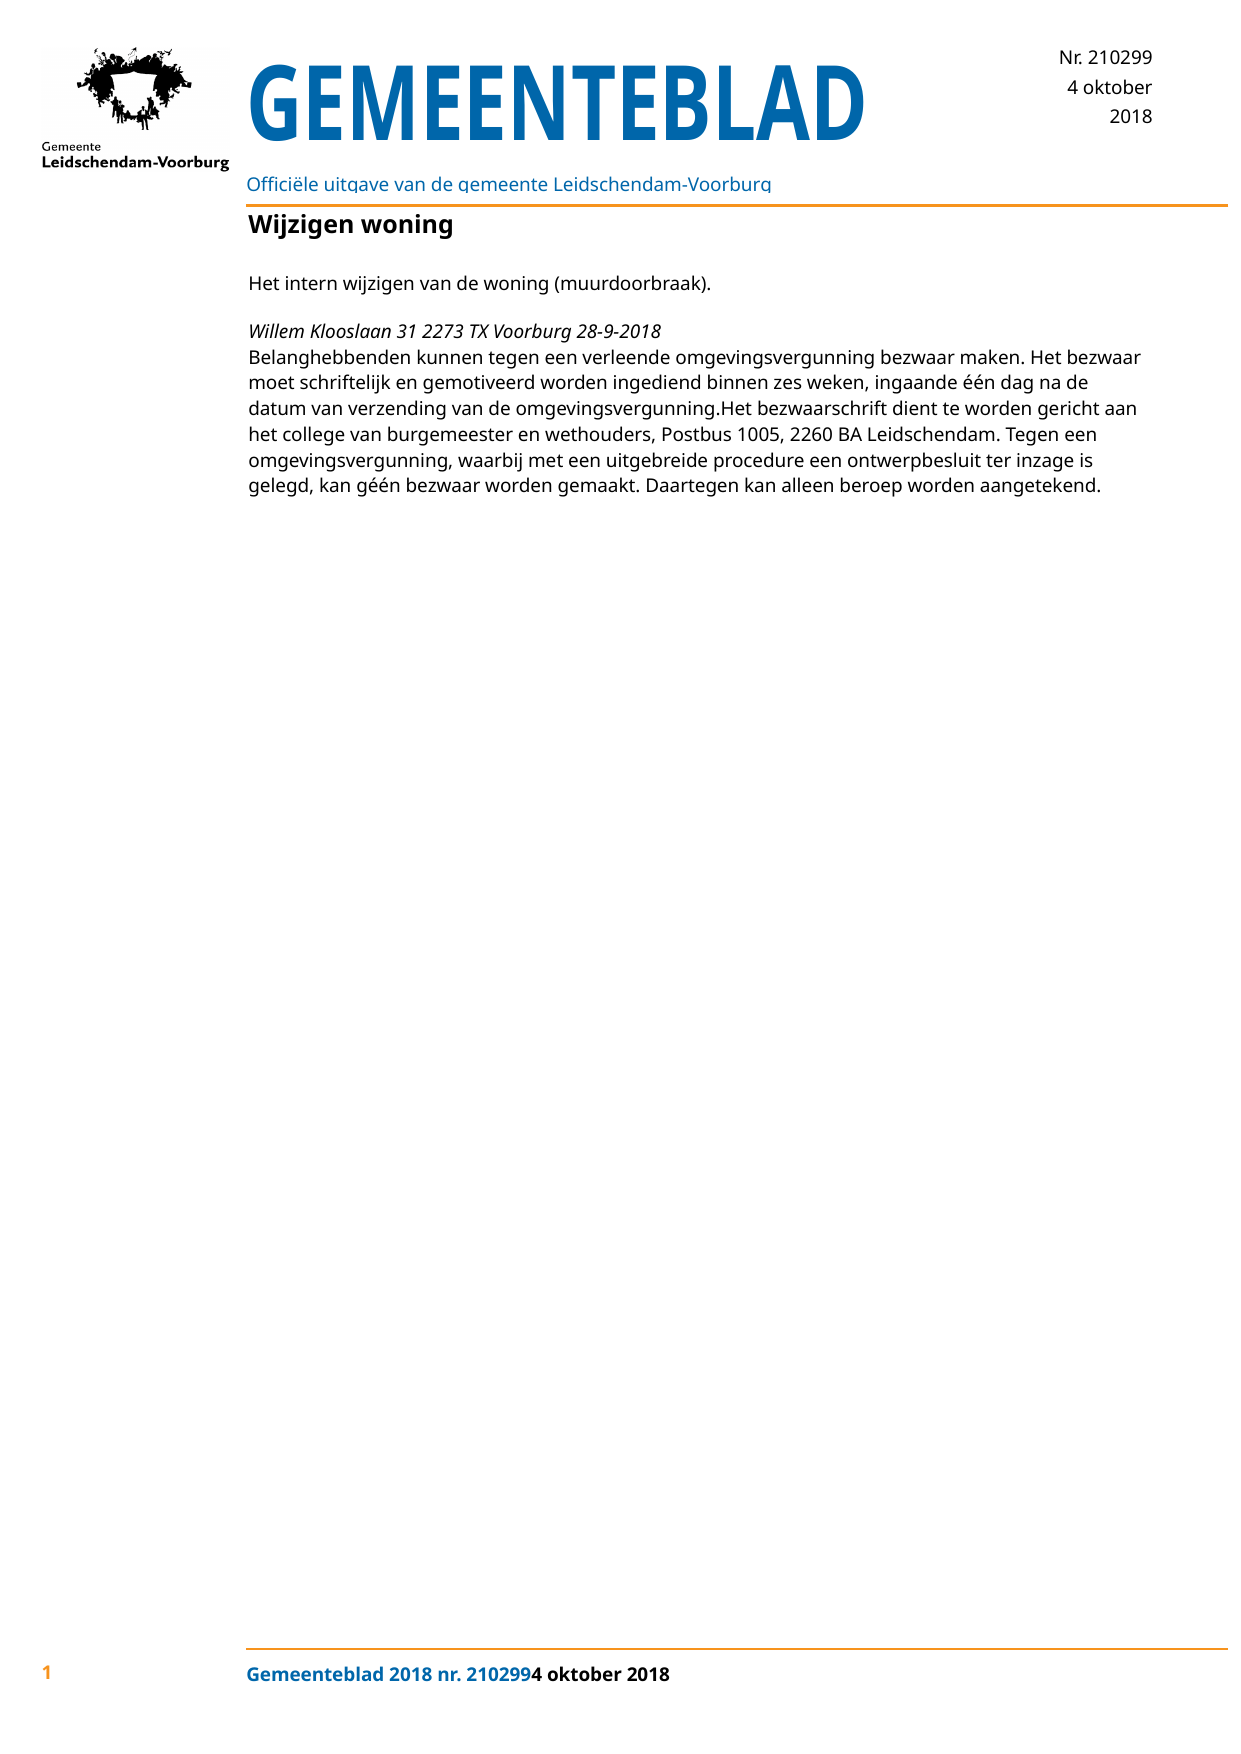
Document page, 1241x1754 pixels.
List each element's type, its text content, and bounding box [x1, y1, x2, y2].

text Het intern wijzigen van de woning (muurdoorbraak). [248, 270, 1152, 296]
text Wijzigen woning [248, 207, 1152, 241]
text Belanghebbenden kunnen tegen een verleende omgevingsvergunning bezwaar maken. Het bezwaar moet schriftelijk en gemotiveerd worden ingediend binnen zes weken, ingaande één dag na de datum van verzending van de omgevingsvergunning.Het bezwaarschrift dient te worden gericht aan het college van burgemeester en wethouders, Postbus 1005, 2260 BA Leidschendam. Tegen een omgevingsvergunning, waarbij met een uitgebreide procedure een ontwerpbesluit ter inzage is gelegd, kan géén bezwaar worden gemaakt. Daartegen kan alleen beroep worden aangetekend. [248, 344, 1152, 498]
text Willem Klooslaan 31 2273 TX Voorburg 28-9-2018 [248, 318, 1152, 344]
picture [41, 47, 231, 172]
